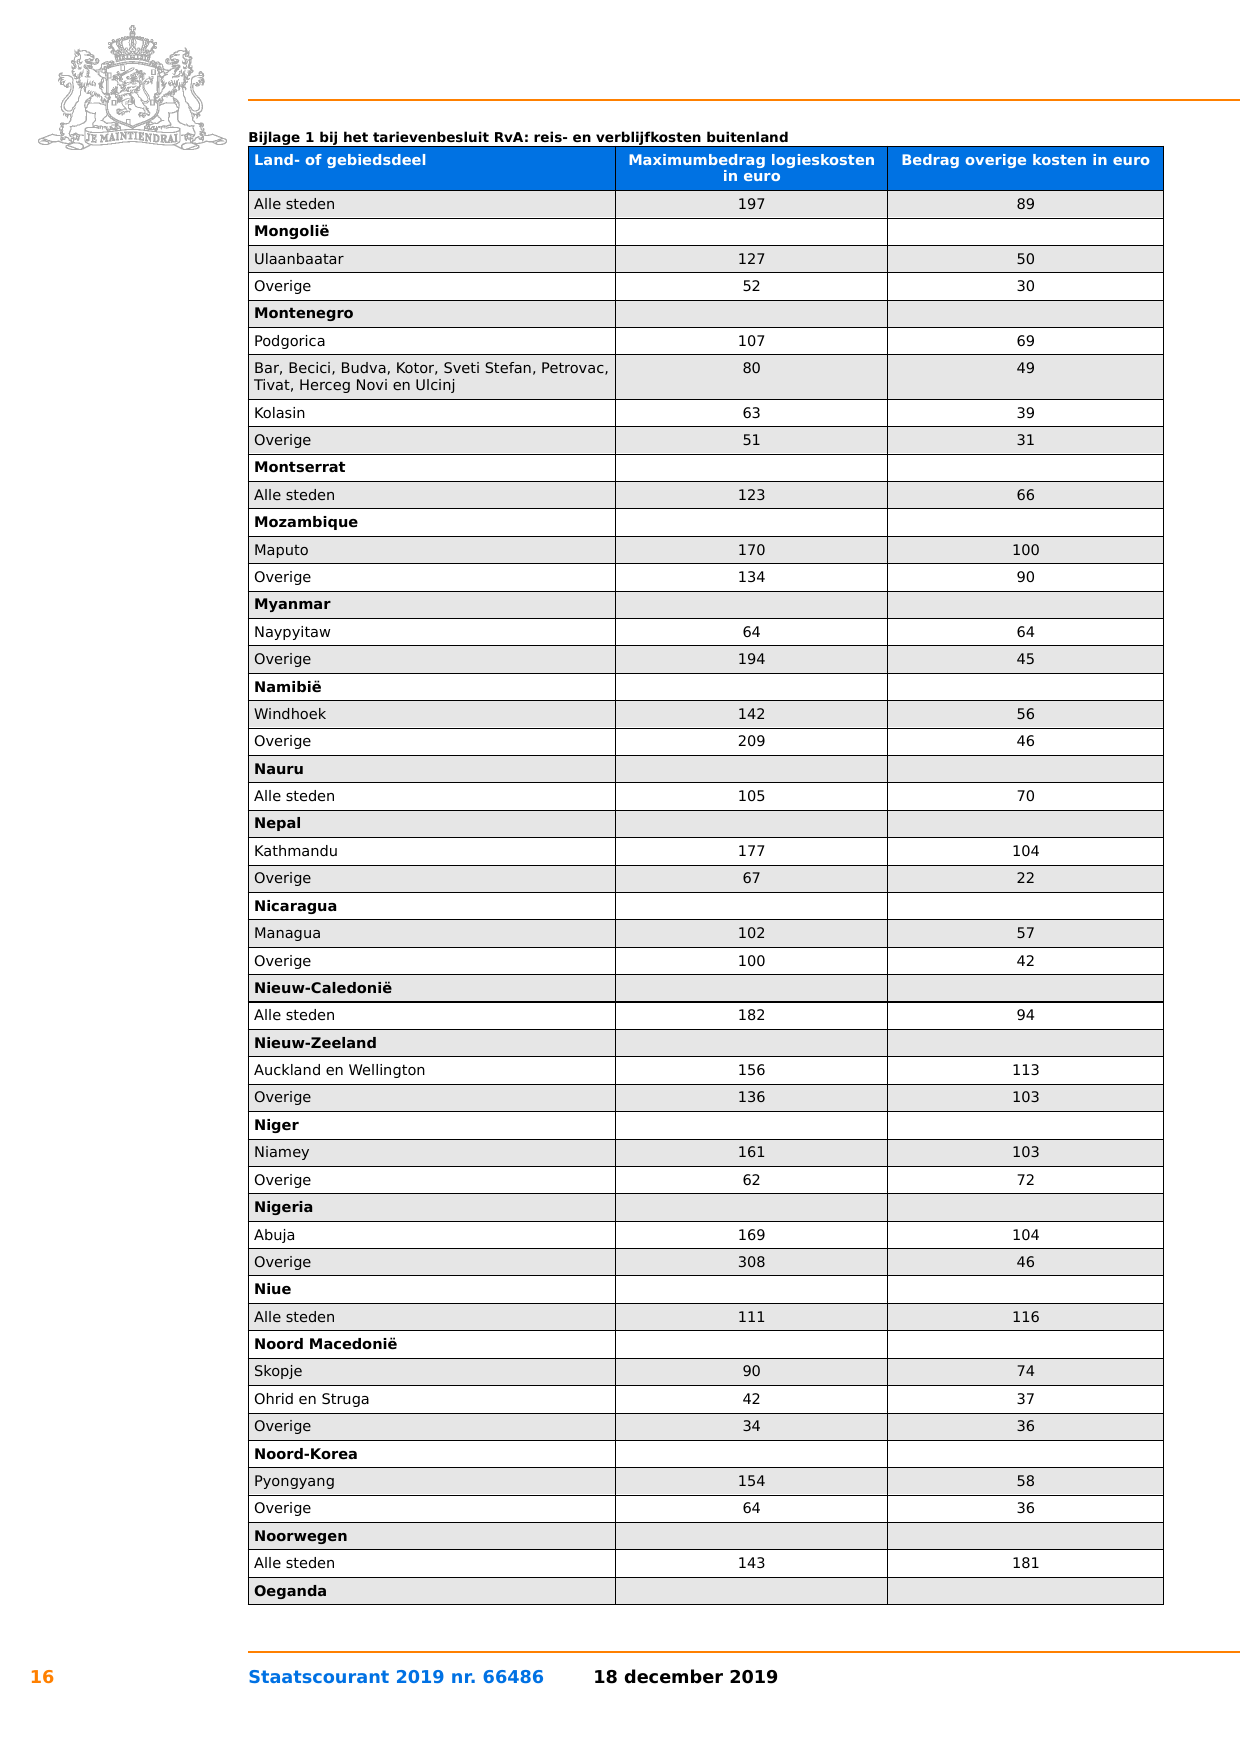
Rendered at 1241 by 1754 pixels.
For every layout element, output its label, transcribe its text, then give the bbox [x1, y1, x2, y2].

table_cell 64 [888, 619, 1163, 645]
table_cell [888, 1441, 1163, 1467]
table_cell Alle steden [249, 1304, 615, 1330]
table_cell Noord Macedonië [249, 1331, 615, 1358]
table_cell 177 [616, 838, 887, 864]
table_cell 36 [888, 1414, 1163, 1440]
table_cell 90 [616, 1359, 887, 1385]
table_cell 56 [888, 701, 1163, 727]
table_cell [616, 1523, 887, 1549]
table_cell [616, 975, 887, 1001]
table_cell Windhoek [249, 701, 615, 727]
table_cell 70 [888, 783, 1163, 810]
table_cell Nauru [249, 756, 615, 782]
table_cell 72 [888, 1167, 1163, 1193]
table_cell 51 [616, 427, 887, 453]
table_cell 113 [888, 1057, 1163, 1084]
table_cell 100 [888, 537, 1163, 563]
table_cell Overige [249, 948, 615, 974]
table_cell [616, 1030, 887, 1056]
table_cell 104 [888, 1222, 1163, 1248]
table_cell Kathmandu [249, 838, 615, 864]
table_cell Auckland en Wellington [249, 1057, 615, 1084]
table_cell [616, 592, 887, 618]
table_cell 308 [616, 1249, 887, 1275]
table_cell Managua [249, 920, 615, 947]
table_cell [888, 455, 1163, 481]
table_cell 66 [888, 482, 1163, 508]
table_cell 170 [616, 537, 887, 563]
table_cell Montserrat [249, 455, 615, 481]
table_cell [616, 1441, 887, 1467]
table_cell [888, 1194, 1163, 1221]
table_cell 161 [616, 1140, 887, 1166]
table_cell [616, 455, 887, 481]
table_cell 169 [616, 1222, 887, 1248]
table_cell 34 [616, 1414, 887, 1440]
table_cell Overige [249, 273, 615, 299]
table_cell Overige [249, 1414, 615, 1440]
table_cell Maputo [249, 537, 615, 563]
table_cell Kolasin [249, 400, 615, 426]
table_cell Overige [249, 1167, 615, 1193]
table_cell 194 [616, 646, 887, 673]
table_cell [888, 756, 1163, 782]
table_cell 58 [888, 1468, 1163, 1494]
table_cell Overige [249, 729, 615, 755]
table_cell [616, 219, 887, 245]
table_cell 136 [616, 1085, 887, 1111]
table_cell [616, 1578, 887, 1604]
table_cell Bedrag overige kosten in euro [888, 147, 1163, 190]
table_cell 49 [888, 355, 1163, 399]
table_cell [888, 811, 1163, 837]
table_cell [888, 219, 1163, 245]
table_cell Ulaanbaatar [249, 246, 615, 272]
table_cell 22 [888, 866, 1163, 892]
table_cell [616, 509, 887, 536]
table_cell Pyongyang [249, 1468, 615, 1494]
table_cell [616, 811, 887, 837]
table_cell 64 [616, 1496, 887, 1522]
table_cell [888, 592, 1163, 618]
table_cell [616, 301, 887, 327]
table_cell 104 [888, 838, 1163, 864]
picture [38, 25, 227, 150]
table_cell Skopje [249, 1359, 615, 1385]
table_cell [888, 1112, 1163, 1138]
table_cell 102 [616, 920, 887, 947]
table_cell 57 [888, 920, 1163, 947]
table_cell 209 [616, 729, 887, 755]
table_cell Niger [249, 1112, 615, 1138]
table_cell 36 [888, 1496, 1163, 1522]
table_cell Maximumbedrag logieskosten in euro [616, 147, 887, 190]
table_cell Montenegro [249, 301, 615, 327]
table_cell 46 [888, 1249, 1163, 1275]
table_cell Nigeria [249, 1194, 615, 1221]
table_cell 94 [888, 1003, 1163, 1029]
table_cell [888, 1578, 1163, 1604]
table_cell [888, 1030, 1163, 1056]
table_cell Overige [249, 427, 615, 453]
table_cell 45 [888, 646, 1163, 673]
table_cell Overige [249, 866, 615, 892]
table_cell [616, 674, 887, 700]
table_cell Nieuw-Caledonië [249, 975, 615, 1001]
table_cell Land- of gebiedsdeel [249, 147, 615, 190]
table_cell 156 [616, 1057, 887, 1084]
table_cell 89 [888, 191, 1163, 217]
table_cell 39 [888, 400, 1163, 426]
table_cell Abuja [249, 1222, 615, 1248]
table_cell Niue [249, 1276, 615, 1303]
table_cell 182 [616, 1003, 887, 1029]
table_cell Mozambique [249, 509, 615, 536]
table_header Bijlage 1 bij het tarievenbesluit RvA: reis- en verblijfkosten buitenland [248, 130, 1163, 146]
table_cell Overige [249, 564, 615, 591]
table_cell Overige [249, 646, 615, 673]
table_cell 90 [888, 564, 1163, 591]
table_cell 31 [888, 427, 1163, 453]
table_cell [888, 975, 1163, 1001]
table_cell Bar, Becici, Budva, Kotor, Sveti Stefan, Petrovac, Tivat, Herceg Novi en Ulcinj [249, 355, 615, 399]
table_cell 103 [888, 1140, 1163, 1166]
table_cell 64 [616, 619, 887, 645]
table_cell Ohrid en Struga [249, 1386, 615, 1412]
table_cell [888, 509, 1163, 536]
table_cell Myanmar [249, 592, 615, 618]
table_cell 105 [616, 783, 887, 810]
table_cell 134 [616, 564, 887, 591]
table_cell 197 [616, 191, 887, 217]
table_cell 63 [616, 400, 887, 426]
table_cell Mongolië [249, 219, 615, 245]
table_cell Namibië [249, 674, 615, 700]
table_cell 143 [616, 1550, 887, 1577]
table_cell Oeganda [249, 1578, 615, 1604]
table_cell Alle steden [249, 1550, 615, 1577]
table_cell Nicaragua [249, 893, 615, 919]
table_cell 142 [616, 701, 887, 727]
table_cell Naypyitaw [249, 619, 615, 645]
table_cell Noorwegen [249, 1523, 615, 1549]
table_cell Noord-Korea [249, 1441, 615, 1467]
table_cell 52 [616, 273, 887, 299]
table_cell Niamey [249, 1140, 615, 1166]
table_cell [888, 1523, 1163, 1549]
table_cell 107 [616, 328, 887, 354]
table_cell 100 [616, 948, 887, 974]
table_cell 116 [888, 1304, 1163, 1330]
table_cell 74 [888, 1359, 1163, 1385]
table_cell 42 [616, 1386, 887, 1412]
table_cell Alle steden [249, 783, 615, 810]
table_cell 30 [888, 273, 1163, 299]
table_cell Alle steden [249, 191, 615, 217]
table_cell 80 [616, 355, 887, 399]
table_cell Overige [249, 1249, 615, 1275]
table_cell [888, 301, 1163, 327]
table_cell 103 [888, 1085, 1163, 1111]
table_cell 37 [888, 1386, 1163, 1412]
table_cell [616, 1194, 887, 1221]
table_cell 111 [616, 1304, 887, 1330]
table_cell Overige [249, 1496, 615, 1522]
table_cell 154 [616, 1468, 887, 1494]
table_cell 127 [616, 246, 887, 272]
table_cell 69 [888, 328, 1163, 354]
table_cell 46 [888, 729, 1163, 755]
table_cell [616, 893, 887, 919]
table_cell [888, 674, 1163, 700]
table_cell Overige [249, 1085, 615, 1111]
table_cell [616, 1331, 887, 1358]
table_cell [888, 1331, 1163, 1358]
table_cell [888, 893, 1163, 919]
table_cell Alle steden [249, 482, 615, 508]
table_cell 50 [888, 246, 1163, 272]
table_cell 42 [888, 948, 1163, 974]
table_cell [616, 1112, 887, 1138]
table_cell Nieuw-Zeeland [249, 1030, 615, 1056]
table_cell [616, 1276, 887, 1303]
table_cell [616, 756, 887, 782]
table_cell Podgorica [249, 328, 615, 354]
table_cell Alle steden [249, 1003, 615, 1029]
table_cell Nepal [249, 811, 615, 837]
table_cell 67 [616, 866, 887, 892]
table_cell 181 [888, 1550, 1163, 1577]
table_cell 62 [616, 1167, 887, 1193]
table_cell [888, 1276, 1163, 1303]
table_cell 123 [616, 482, 887, 508]
